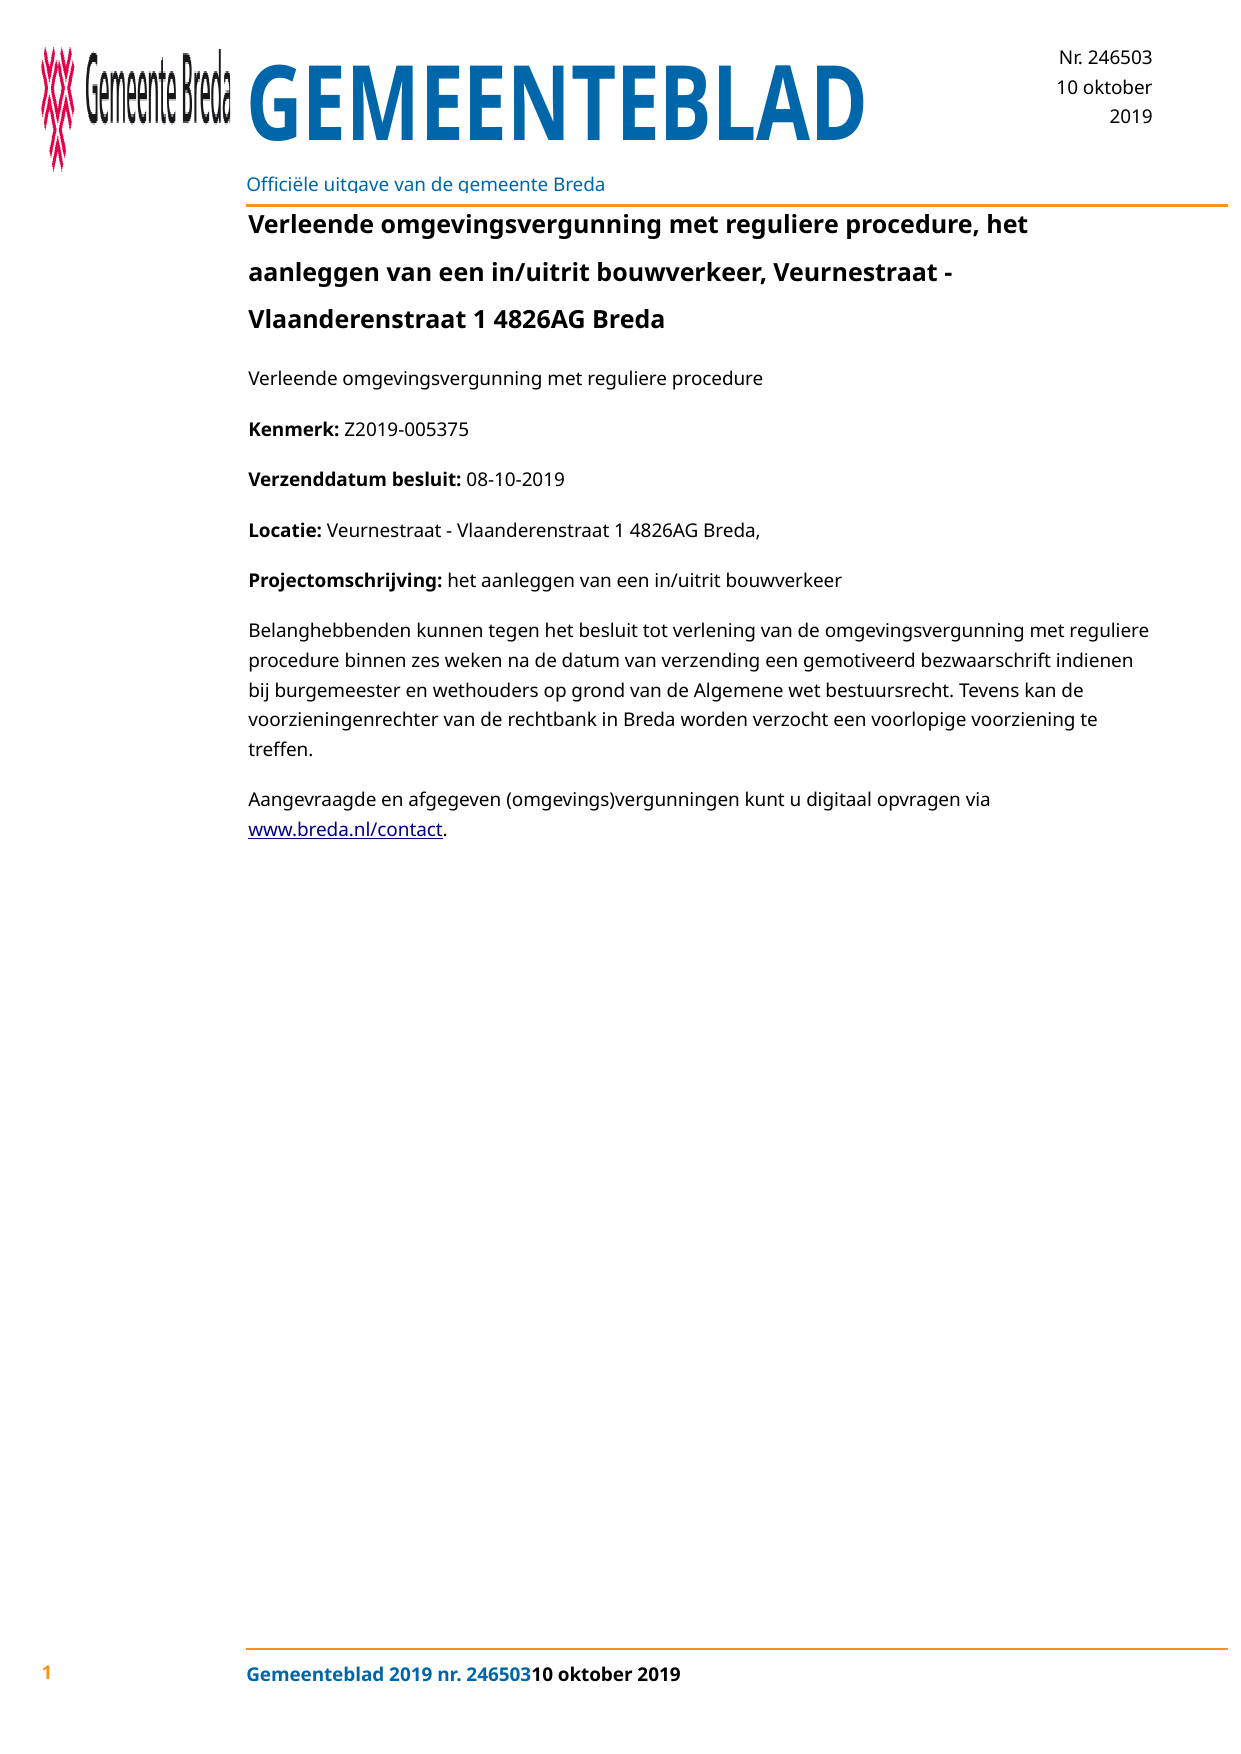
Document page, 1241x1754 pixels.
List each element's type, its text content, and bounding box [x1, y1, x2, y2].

text Verleende omgevingsvergunning met reguliere procedure, het aanleggen van een in/uitrit bouwverkeer, Veurnestraat - Vlaanderenstraat 1 4826AG Breda [248, 207, 1152, 336]
text Projectomschrijving: het aanleggen van een in/uitrit bouwverkeer [248, 567, 1152, 593]
text Aangevraagde en afgegeven (omgevings)vergunningen kunt u digitaal opvragen via www.breda.nl/contact. [248, 786, 1152, 842]
text Locatie: Veurnestraat - Vlaanderenstraat 1 4826AG Breda, [248, 517, 1152, 542]
text Verzenddatum besluit: 08-10-2019 [248, 466, 1152, 492]
picture [41, 47, 231, 172]
text Verleende omgevingsvergunning met reguliere procedure [248, 366, 1152, 391]
text Kenmerk: Z2019-005375 [248, 416, 1152, 442]
text Belanghebbenden kunnen tegen het besluit tot verlening van de omgevingsvergunning met reguliere procedure binnen zes weken na de datum van verzending een gemotiveerd bezwaarschrift indienen bij burgemeester en wethouders op grond van de Algemene wet bestuursrecht. Tevens kan de voorzieningenrechter van de rechtbank in Breda worden verzocht een voorlopige voorziening te treffen. [248, 618, 1152, 762]
